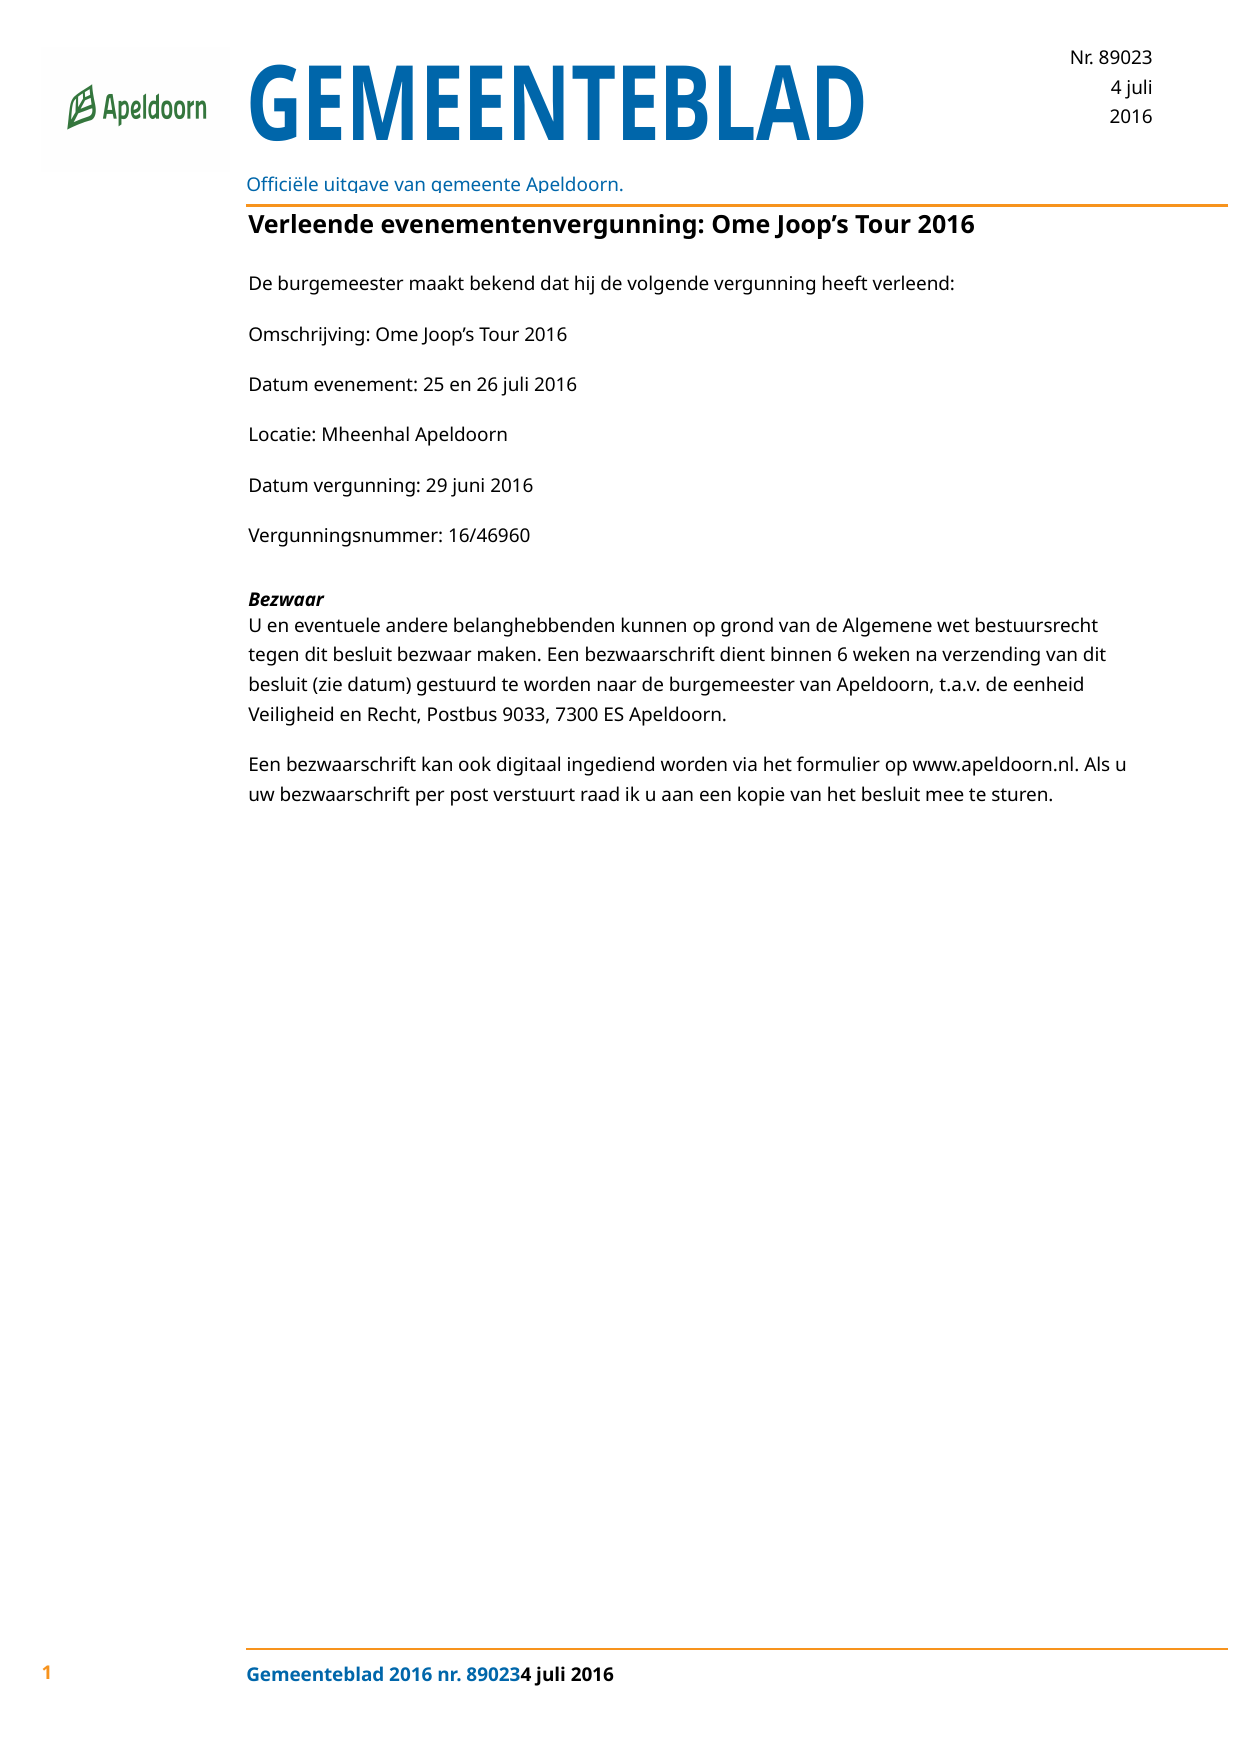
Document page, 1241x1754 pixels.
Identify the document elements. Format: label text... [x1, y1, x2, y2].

text Verleende evenementenvergunning: Ome Joop’s Tour 2016 [248, 207, 1152, 241]
text Locatie: Mheenhal Apeldoorn [248, 422, 1152, 447]
text Vergunningsnummer: 16/46960 [248, 522, 1152, 548]
text De burgemeester maakt bekend dat hij de volgende vergunning heeft verleend: [248, 270, 1152, 296]
text Omschrijving: Ome Joop’s Tour 2016 [248, 321, 1152, 346]
text Datum vergunning: 29 juni 2016 [248, 472, 1152, 498]
text U en eventuele andere belanghebbenden kunnen op grond van de Algemene wet bestuursrecht tegen dit besluit bezwaar maken. Een bezwaarschrift dient binnen 6 weken na verzending van dit besluit (zie datum) gestuurd te worden naar de burgemeester van Apeldoorn, t.a.v. de eenheid Veiligheid en Recht, Postbus 9033, 7300 ES Apeldoorn. [248, 612, 1152, 727]
text Bezwaar [248, 586, 1152, 612]
text Datum evenement: 25 en 26 juli 2016 [248, 371, 1152, 397]
text Een bezwaarschrift kan ook digitaal ingediend worden via het formulier op www.apeldoorn.nl. Als u uw bezwaarschrift per post verstuurt raad ik u aan een kopie van het besluit mee te sturen. [248, 751, 1152, 807]
picture [41, 47, 231, 172]
